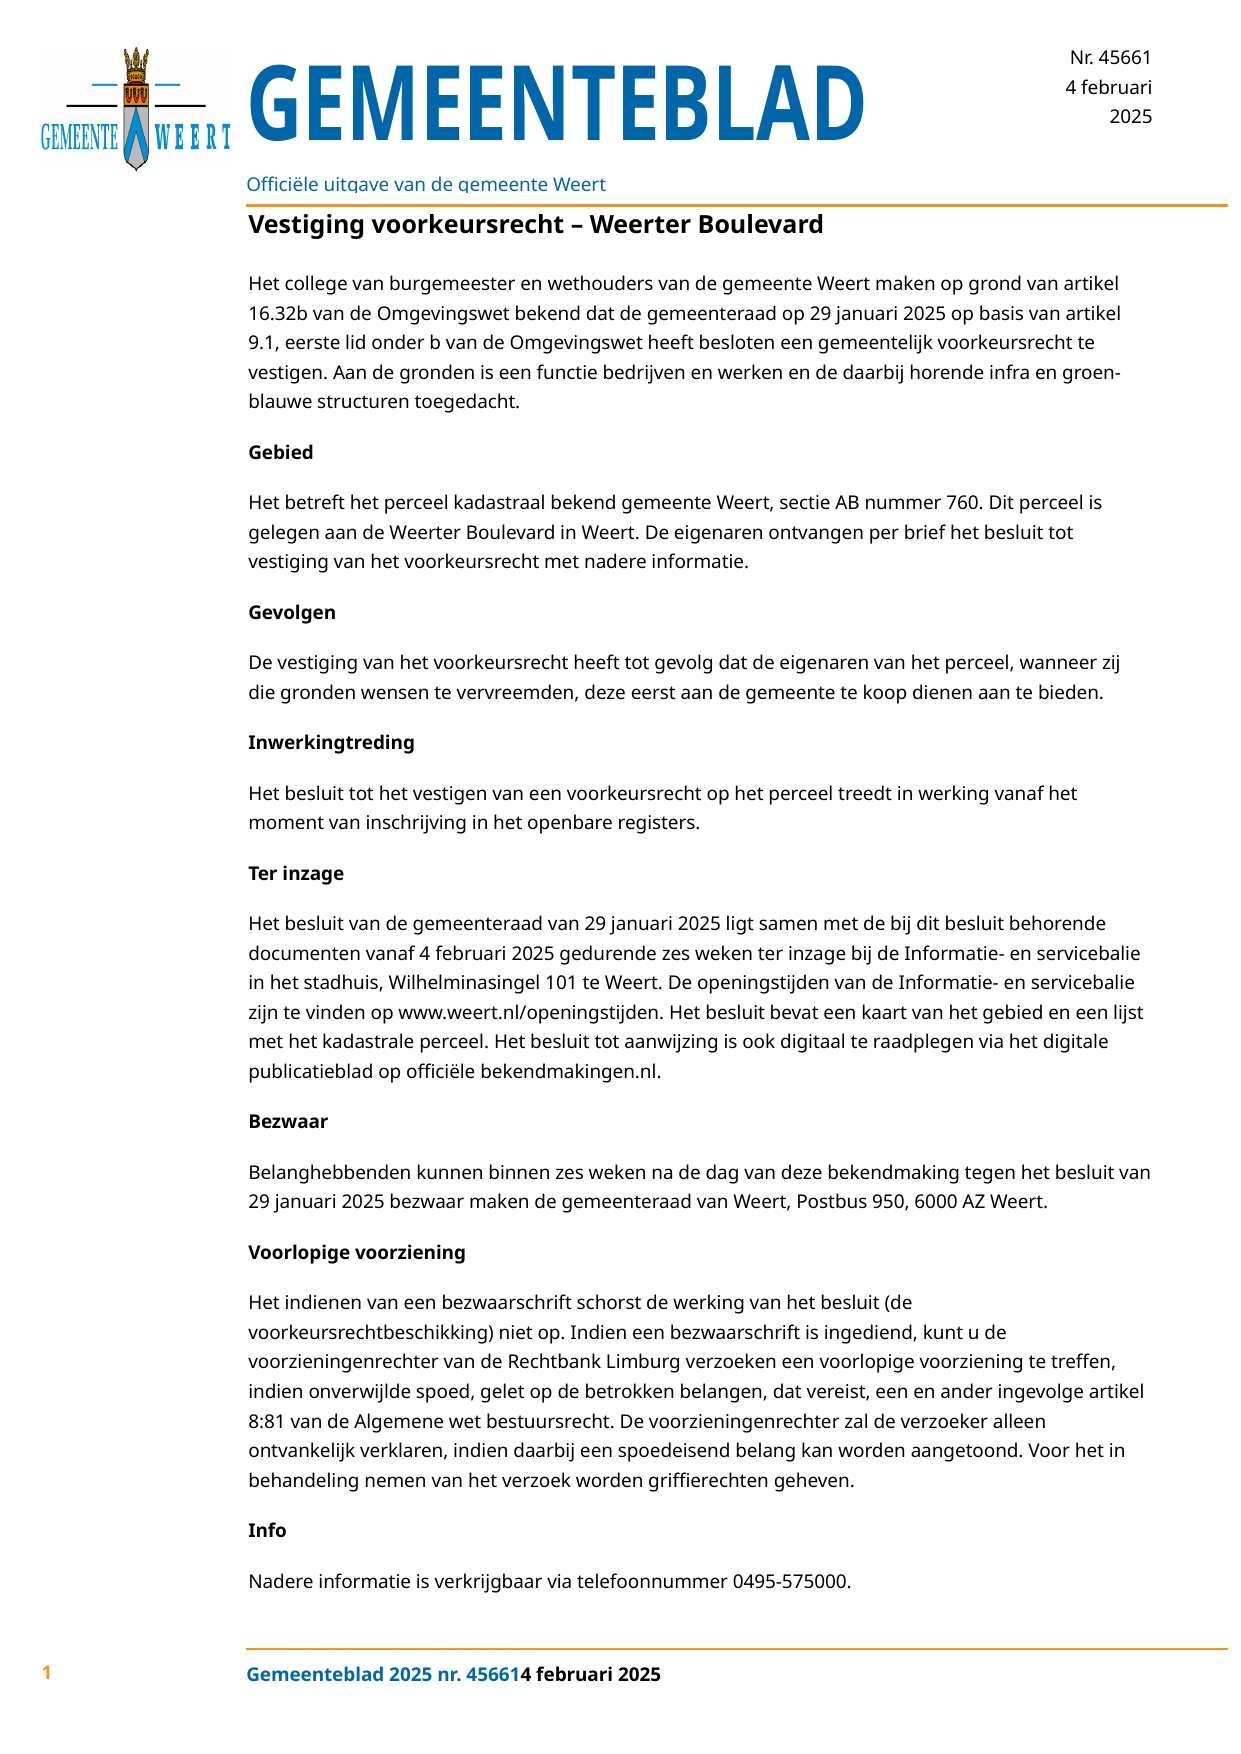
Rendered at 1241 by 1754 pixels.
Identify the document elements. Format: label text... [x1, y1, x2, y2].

text Inwerkingtreding [248, 729, 1152, 755]
text Belanghebbenden kunnen binnen zes weken na de dag van deze bekendmaking tegen het besluit van 29 januari 2025 bezwaar maken de gemeenteraad van Weert, Postbus 950, 6000 AZ Weert. [248, 1159, 1152, 1214]
text Nadere informatie is verkrijgbaar via telefoonnummer 0495-575000. [248, 1568, 1152, 1593]
text De vestiging van het voorkeursrecht heeft tot gevolg dat de eigenaren van het perceel, wanneer zij die gronden wensen te vervreemden, deze eerst aan de gemeente te koop dienen aan te bieden. [248, 649, 1152, 705]
text Het betreft het perceel kadastraal bekend gemeente Weert, sectie AB nummer 760. Dit perceel is gelegen aan de Weerter Boulevard in Weert. De eigenaren ontvangen per brief het besluit tot vestiging van het voorkeursrecht met nadere informatie. [248, 489, 1152, 574]
text Het college van burgemeester en wethouders van de gemeente Weert maken op grond van artikel 16.32b van de Omgevingswet bekend dat de gemeenteraad op 29 januari 2025 op basis van artikel 9.1, eerste lid onder b van de Omgevingswet heeft besloten een gemeentelijk voorkeursrecht te vestigen. Aan de gronden is een functie bedrijven en werken en de daarbij horende infra en groen-blauwe structuren toegedacht. [248, 270, 1152, 414]
text Het besluit tot het vestigen van een voorkeursrecht op het perceel treedt in werking vanaf het moment van inschrijving in het openbare registers. [248, 780, 1152, 835]
picture [41, 47, 231, 172]
text Info [248, 1517, 1152, 1543]
text Het besluit van de gemeenteraad van 29 januari 2025 ligt samen met de bij dit besluit behorende documenten vanaf 4 februari 2025 gedurende zes weken ter inzage bij de Informatie- en servicebalie in het stadhuis, Wilhelminasingel 101 te Weert. De openingstijden van de Informatie- en servicebalie zijn te vinden op www.weert.nl/openingstijden. Het besluit bevat een kaart van het gebied en een lijst met het kadastrale perceel. Het besluit tot aanwijzing is ook digitaal te raadplegen via het digitale publicatieblad op officiële bekendmakingen.nl. [248, 910, 1152, 1084]
text Ter inzage [248, 860, 1152, 886]
text Het indienen van een bezwaarschrift schorst de werking van het besluit (de voorkeursrechtbeschikking) niet op. Indien een bezwaarschrift is ingediend, kunt u de voorzieningenrechter van de Rechtbank Limburg verzoeken een voorlopige voorziening te treffen, indien onverwijlde spoed, gelet op de betrokken belangen, dat vereist, een en ander ingevolge artikel 8:81 van de Algemene wet bestuursrecht. De voorzieningenrechter zal de verzoeker alleen ontvankelijk verklaren, indien daarbij een spoedeisend belang kan worden aangetoond. Voor het in behandeling nemen van het verzoek worden griffierechten geheven. [248, 1289, 1152, 1493]
text Vestiging voorkeursrecht – Weerter Boulevard [248, 207, 1152, 241]
text Gevolgen [248, 599, 1152, 625]
text Bezwaar [248, 1109, 1152, 1134]
text Gebied [248, 439, 1152, 465]
text Voorlopige voorziening [248, 1239, 1152, 1265]
